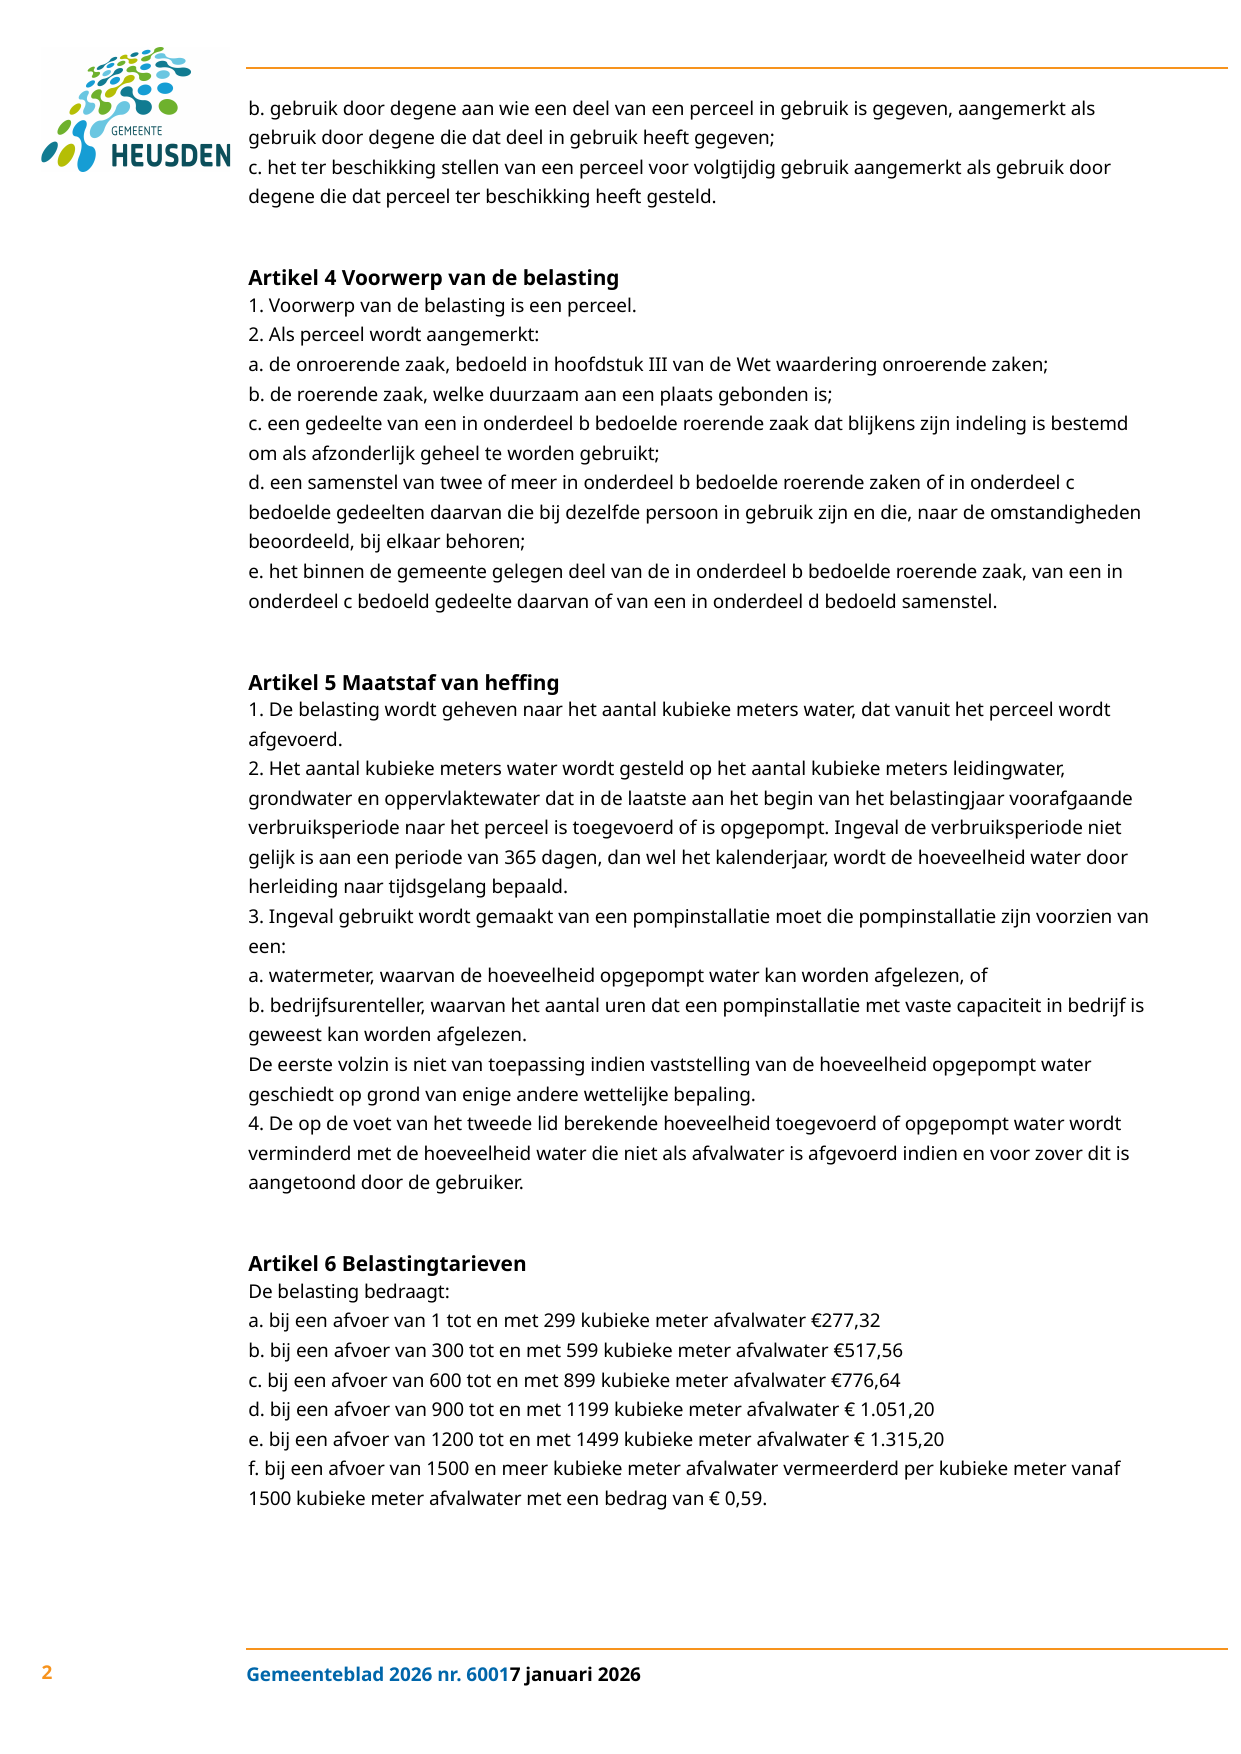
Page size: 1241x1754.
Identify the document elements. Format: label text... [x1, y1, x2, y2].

text d. bij een afvoer van 900 tot en met 1199 kubieke meter afvalwater € 1.051,20 [248, 1396, 1152, 1422]
text b. gebruik door degene aan wie een deel van een perceel in gebruik is gegeven, aangemerkt als gebruik door degene die dat deel in gebruik heeft gegeven; [248, 95, 1152, 150]
text 2. Als perceel wordt aangemerkt: [248, 322, 1152, 347]
text c. bij een afvoer van 600 tot en met 899 kubieke meter afvalwater €776,64 [248, 1367, 1152, 1392]
text e. het binnen de gemeente gelegen deel van de in onderdeel b bedoelde roerende zaak, van een in onderdeel c bedoeld gedeelte daarvan of van een in onderdeel d bedoeld samenstel. [248, 558, 1152, 613]
text a. watermeter, waarvan de hoeveelheid opgepompt water kan worden afgelezen, of [248, 962, 1152, 988]
text c. een gedeelte van een in onderdeel b bedoelde roerende zaak dat blijkens zijn indeling is bestemd om als afzonderlijk geheel te worden gebruikt; [248, 410, 1152, 466]
text 1. De belasting wordt geheven naar het aantal kubieke meters water, dat vanuit het perceel wordt afgevoerd. [248, 696, 1152, 752]
text f. bij een afvoer van 1500 en meer kubieke meter afvalwater vermeerderd per kubieke meter vanaf 1500 kubieke meter afvalwater met een bedrag van € 0,59. [248, 1456, 1152, 1511]
text b. bedrijfsurenteller, waarvan het aantal uren dat een pompinstallatie met vaste capaciteit in bedrijf is geweest kan worden afgelezen. [248, 992, 1152, 1047]
picture [41, 47, 231, 172]
text b. de roerende zaak, welke duurzaam aan een plaats gebonden is; [248, 381, 1152, 406]
text d. een samenstel van twee of meer in onderdeel b bedoelde roerende zaken of in onderdeel c bedoelde gedeelten daarvan die bij dezelfde persoon in gebruik zijn en die, naar de omstandigheden beoordeeld, bij elkaar behoren; [248, 469, 1152, 554]
text Artikel 6 Belastingtarieven [248, 1249, 1152, 1278]
text De eerste volzin is niet van toepassing indien vaststelling van de hoeveelheid opgepompt water geschiedt op grond van enige andere wettelijke bepaling. [248, 1051, 1152, 1107]
text a. bij een afvoer van 1 tot en met 299 kubieke meter afvalwater €277,32 [248, 1308, 1152, 1333]
text e. bij een afvoer van 1200 tot en met 1499 kubieke meter afvalwater € 1.315,20 [248, 1426, 1152, 1452]
text b. bij een afvoer van 300 tot en met 599 kubieke meter afvalwater €517,56 [248, 1337, 1152, 1363]
text 2. Het aantal kubieke meters water wordt gesteld op het aantal kubieke meters leidingwater, grondwater en oppervlaktewater dat in de laatste aan het begin van het belastingjaar voorafgaande verbruiksperiode naar het perceel is toegevoerd of is opgepompt. Ingeval de verbruiksperiode niet gelijk is aan een periode van 365 dagen, dan wel het kalenderjaar, wordt de hoeveelheid water door herleiding naar tijdsgelang bepaald. [248, 755, 1152, 899]
text 4. De op de voet van het tweede lid berekende hoeveelheid toegevoerd of opgepompt water wordt verminderd met de hoeveelheid water die niet als afvalwater is afgevoerd indien en voor zover dit is aangetoond door de gebruiker. [248, 1110, 1152, 1195]
text 3. Ingeval gebruikt wordt gemaakt van een pompinstallatie moet die pompinstallatie zijn voorzien van een: [248, 903, 1152, 959]
text Artikel 5 Maatstaf van heffing [248, 668, 1152, 696]
text a. de onroerende zaak, bedoeld in hoofdstuk III van de Wet waardering onroerende zaken; [248, 351, 1152, 377]
text c. het ter beschikking stellen van een perceel voor volgtijdig gebruik aangemerkt als gebruik door degene die dat perceel ter beschikking heeft gesteld. [248, 154, 1152, 209]
text De belasting bedraagt: [248, 1278, 1152, 1304]
text Artikel 4 Voorwerp van de belasting [248, 263, 1152, 292]
text 1. Voorwerp van de belasting is een perceel. [248, 292, 1152, 318]
